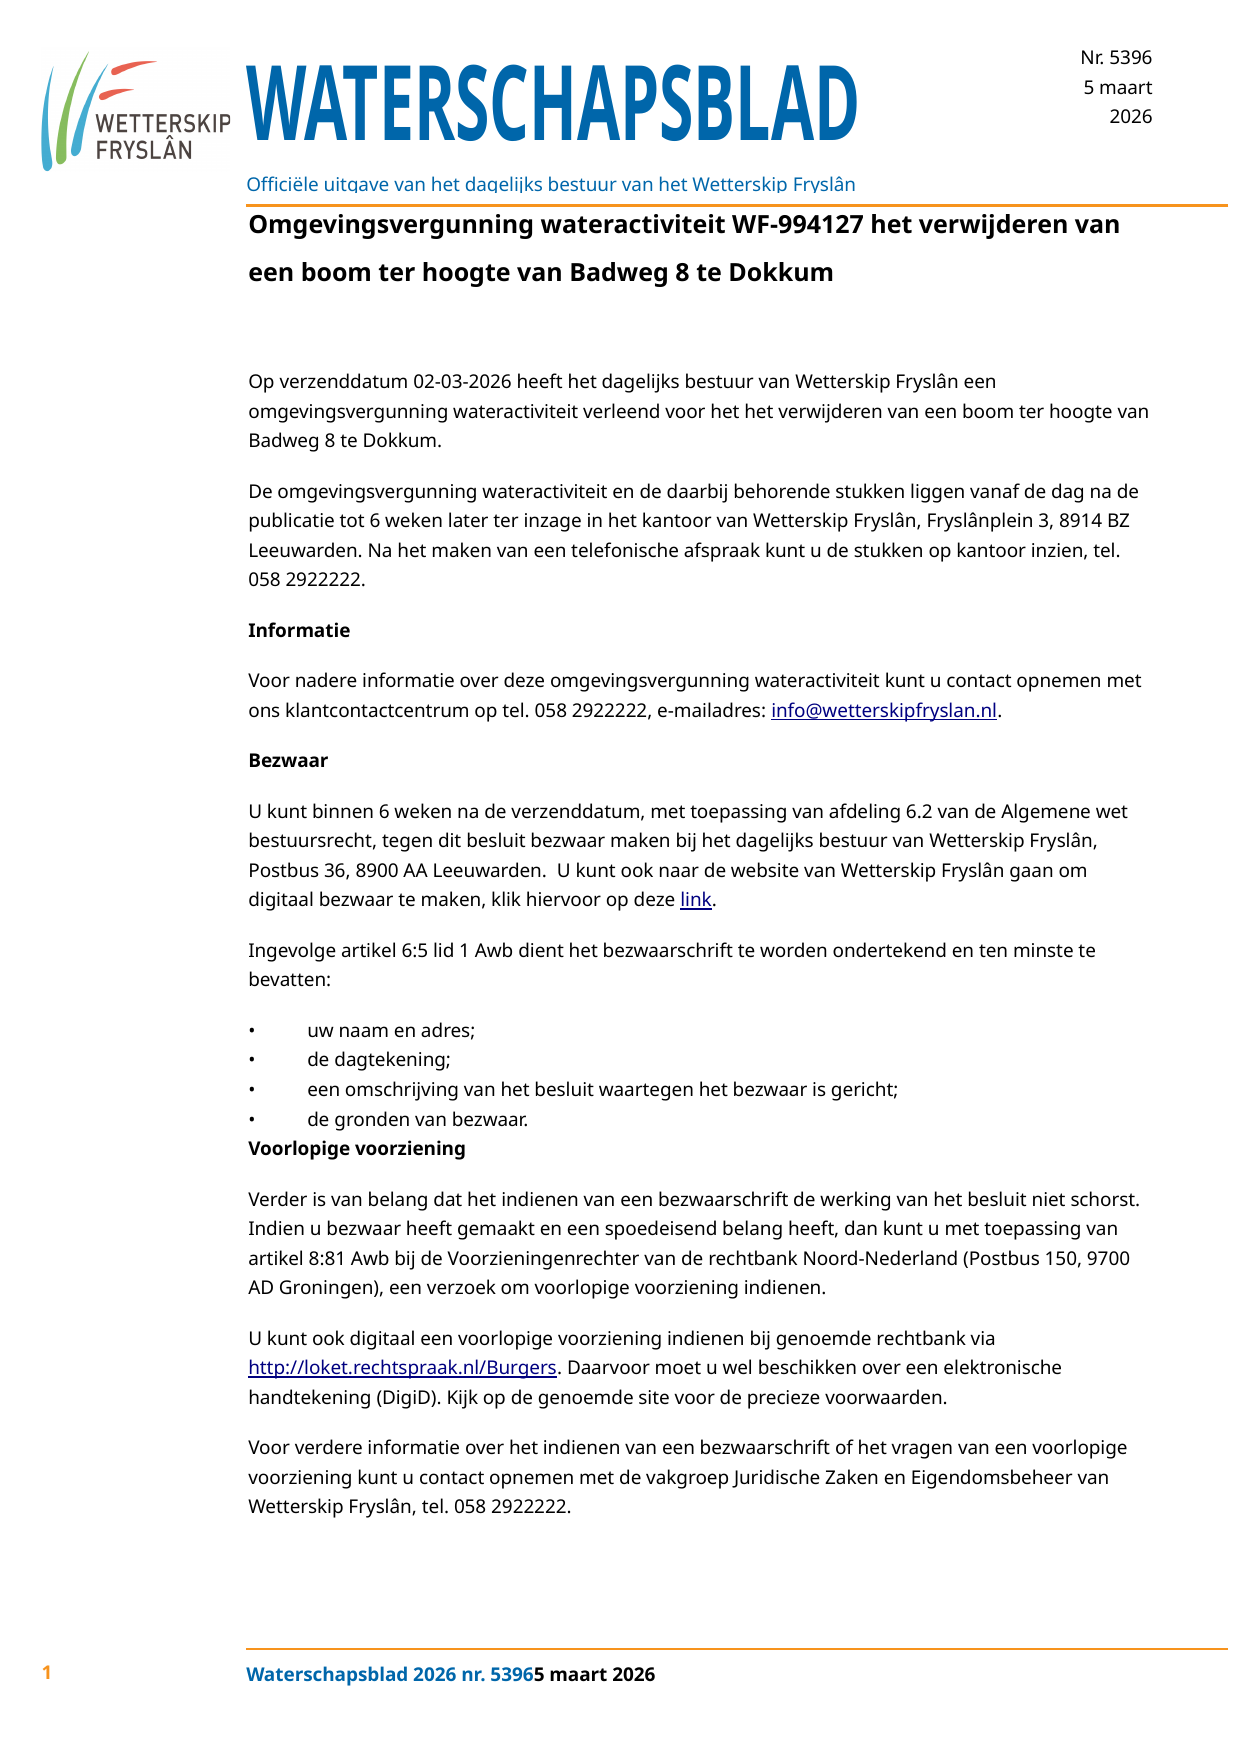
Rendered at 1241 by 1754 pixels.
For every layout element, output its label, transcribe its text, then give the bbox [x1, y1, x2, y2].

list de dagtekening; [248, 1047, 1152, 1072]
list een omschrijving van het besluit waartegen het bezwaar is gericht; [248, 1076, 1152, 1102]
text Verder is van belang dat het indienen van een bezwaarschrift de werking van het besluit niet schorst. Indien u bezwaar heeft gemaakt en een spoedeisend belang heeft, dan kunt u met toepassing van artikel 8:81 Awb bij de Voorzieningenrechter van de rechtbank Noord-Nederland (Postbus 150, 9700 AD Groningen), een verzoek om voorlopige voorziening indienen. [248, 1186, 1152, 1300]
picture [41, 47, 231, 172]
text Voorlopige voorziening [248, 1135, 1152, 1161]
text U kunt ook digitaal een voorlopige voorziening indienen bij genoemde rechtbank via http://loket.rechtspraak.nl/Burgers. Daarvoor moet u wel beschikken over een elektronische handtekening (DigiD). Kijk op de genoemde site voor de precieze voorwaarden. [248, 1325, 1152, 1410]
text De omgevingsvergunning wateractiviteit en de daarbij behorende stukken liggen vanaf de dag na de publicatie tot 6 weken later ter inzage in het kantoor van Wetterskip Fryslân, Fryslânplein 3, 8914 BZ Leeuwarden. Na het maken van een telefonische afspraak kunt u de stukken op kantoor inzien, tel. 058 2922222. [248, 478, 1152, 592]
text Ingevolge artikel 6:5 lid 1 Awb dient het bezwaarschrift te worden ondertekend en ten minste te bevatten: [248, 937, 1152, 992]
text Informatie [248, 617, 1152, 643]
list de gronden van bezwaar. [248, 1106, 1152, 1132]
text Omgevingsvergunning wateractiviteit WF-994127 het verwijderen van een boom ter hoogte van Badweg 8 te Dokkum [248, 207, 1152, 288]
text Voor nadere informatie over deze omgevingsvergunning wateractiviteit kunt u contact opnemen met ons klantcontactcentrum op tel. 058 2922222, e-mailadres: info@wetterskipfryslan.nl. [248, 667, 1152, 723]
text U kunt binnen 6 weken na de verzenddatum, met toepassing van afdeling 6.2 van de Algemene wet bestuursrecht, tegen dit besluit bezwaar maken bij het dagelijks bestuur van Wetterskip Fryslân, Postbus 36, 8900 AA Leeuwarden. U kunt ook naar de website van Wetterskip Fryslân gaan om digitaal bezwaar te maken, klik hiervoor op deze link. [248, 798, 1152, 912]
text Voor verdere informatie over het indienen van een bezwaarschrift of het vragen van een voorlopige voorziening kunt u contact opnemen met de vakgroep Juridische Zaken en Eigendomsbeheer van Wetterskip Fryslân, tel. 058 2922222. [248, 1434, 1152, 1519]
text Bezwaar [248, 747, 1152, 773]
list uw naam en adres; [248, 1017, 1152, 1043]
text Op verzenddatum 02-03-2026 heeft het dagelijks bestuur van Wetterskip Fryslân een omgevingsvergunning wateractiviteit verleend voor het het verwijderen van een boom ter hoogte van Badweg 8 te Dokkum. [248, 368, 1152, 453]
